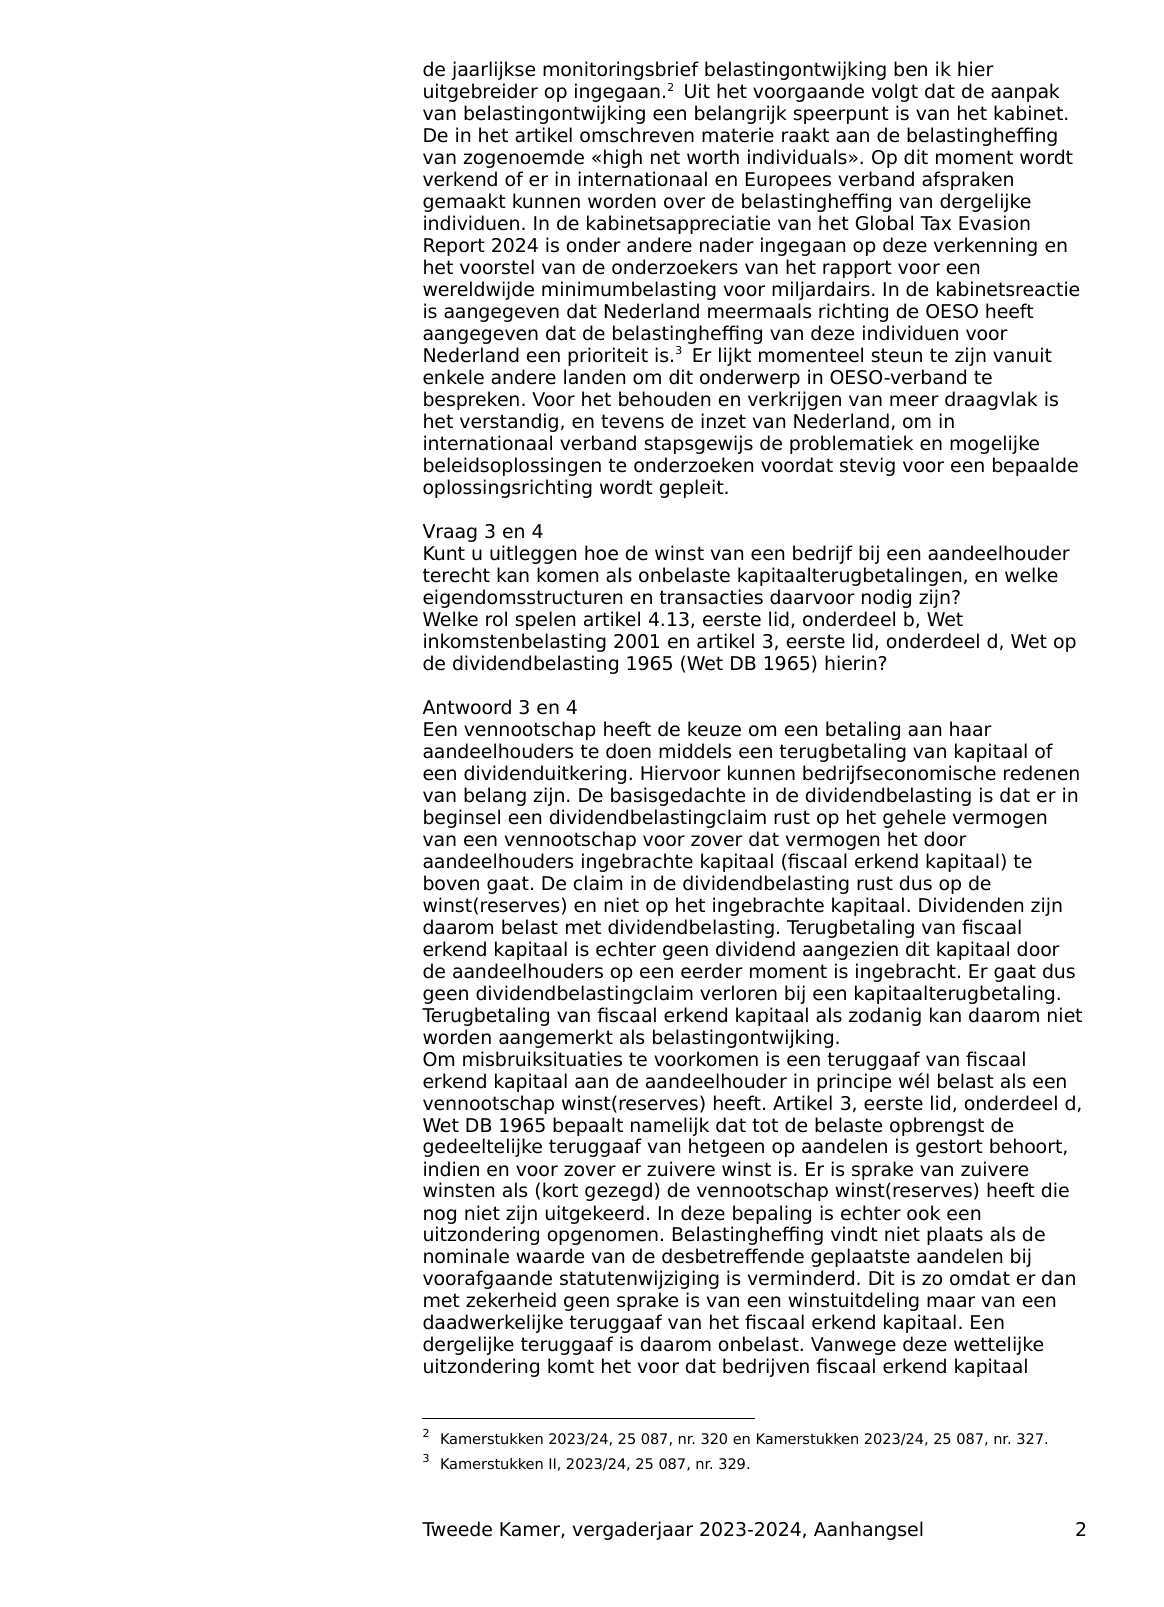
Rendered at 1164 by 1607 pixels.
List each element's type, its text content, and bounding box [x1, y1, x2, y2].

text Welke rol spelen artikel 4.13, eerste lid, onderdeel b, Wet inkomstenbelasting 2001 en artikel 3, eerste lid, onderdeel d, Wet op de dividendbelasting 1965 (Wet DB 1965) hierin? [422, 609, 1087, 675]
text De in het artikel omschreven materie raakt aan de belastingheffing van zogenoemde «high net worth individuals». Op dit moment wordt verkend of er in internationaal en Europees verband afspraken gemaakt kunnen worden over de belastingheffing van dergelijke individuen. In de kabinetsappreciatie van het Global Tax Evasion Report 2024 is onder andere nader ingegaan op deze verkenning en het voorstel van de onderzoekers van het rapport voor een wereldwijde minimumbelasting voor miljardairs. In de kabinetsreactie is aangegeven dat Nederland meermaals richting de OESO heeft aangegeven dat de belastingheffing van deze individuen voor Nederland een prioriteit is. Er lijkt momenteel steun te zijn vanuit enkele andere landen om dit onderwerp in OESO-verband te bespreken. Voor het behouden en verkrijgen van meer draagvlak is het verstandig, en tevens de inzet van Nederland, om in internationaal verband stapsgewijs de problematiek en mogelijke beleidsoplossingen te onderzoeken voordat stevig voor een bepaalde oplossingsrichting wordt gepleit. [422, 125, 1087, 499]
text de jaarlijkse monitoringsbrief belastingontwijking ben ik hier uitgebreider op ingegaan. Uit het voorgaande volgt dat de aanpak van belastingontwijking een belangrijk speerpunt is van het kabinet. [422, 59, 1087, 125]
text Een vennootschap heeft de keuze om een betaling aan haar aandeelhouders te doen middels een terugbetaling van kapitaal of een dividenduitkering. Hiervoor kunnen bedrijfseconomische redenen van belang zijn. De basisgedachte in de dividendbelasting is dat er in beginsel een dividendbelastingclaim rust op het gehele vermogen van een vennootschap voor zover dat vermogen het door aandeelhouders ingebrachte kapitaal (fiscaal erkend kapitaal) te boven gaat. De claim in de dividendbelasting rust dus op de winst(reserves) en niet op het ingebrachte kapitaal. Dividenden zijn daarom belast met dividendbelasting. Terugbetaling van fiscaal erkend kapitaal is echter geen dividend aangezien dit kapitaal door de aandeelhouders op een eerder moment is ingebracht. Er gaat dus geen dividendbelastingclaim verloren bij een kapitaalterugbetaling. Terugbetaling van fiscaal erkend kapitaal als zodanig kan daarom niet worden aangemerkt als belastingontwijking. [422, 719, 1087, 1048]
text Kamerstukken 2023/24, 25 087, nr. 320 en Kamerstukken 2023/24, 25 087, nr. 327. [422, 1427, 1087, 1449]
text Antwoord 3 en 4 [422, 697, 1087, 719]
text Vraag 3 en 4 [422, 521, 1087, 543]
text Kamerstukken II, 2023/24, 25 087, nr. 329. [422, 1452, 1087, 1474]
text Kunt u uitleggen hoe de winst van een bedrijf bij een aandeelhouder terecht kan komen als onbelaste kapitaalterugbetalingen, en welke eigendomsstructuren en transacties daarvoor nodig zijn? [422, 543, 1087, 609]
text Om misbruiksituaties te voorkomen is een teruggaaf van fiscaal erkend kapitaal aan de aandeelhouder in principe wél belast als een vennootschap winst(reserves) heeft. Artikel 3, eerste lid, onderdeel d, Wet DB 1965 bepaalt namelijk dat tot de belaste opbrengst de gedeeltelijke teruggaaf van hetgeen op aandelen is gestort behoort, indien en voor zover er zuivere winst is. Er is sprake van zuivere winsten als (kort gezegd) de vennootschap winst(reserves) heeft die nog niet zijn uitgekeerd. In deze bepaling is echter ook een uitzondering opgenomen. Belastingheffing vindt niet plaats als de nominale waarde van de desbetreffende geplaatste aandelen bij voorafgaande statutenwijziging is verminderd. Dit is zo omdat er dan met zekerheid geen sprake is van een winstuitdeling maar van een daadwerkelijke teruggaaf van het fiscaal erkend kapitaal. Een dergelijke teruggaaf is daarom onbelast. Vanwege deze wettelijke uitzondering komt het voor dat bedrijven fiscaal erkend kapitaal [422, 1048, 1087, 1378]
